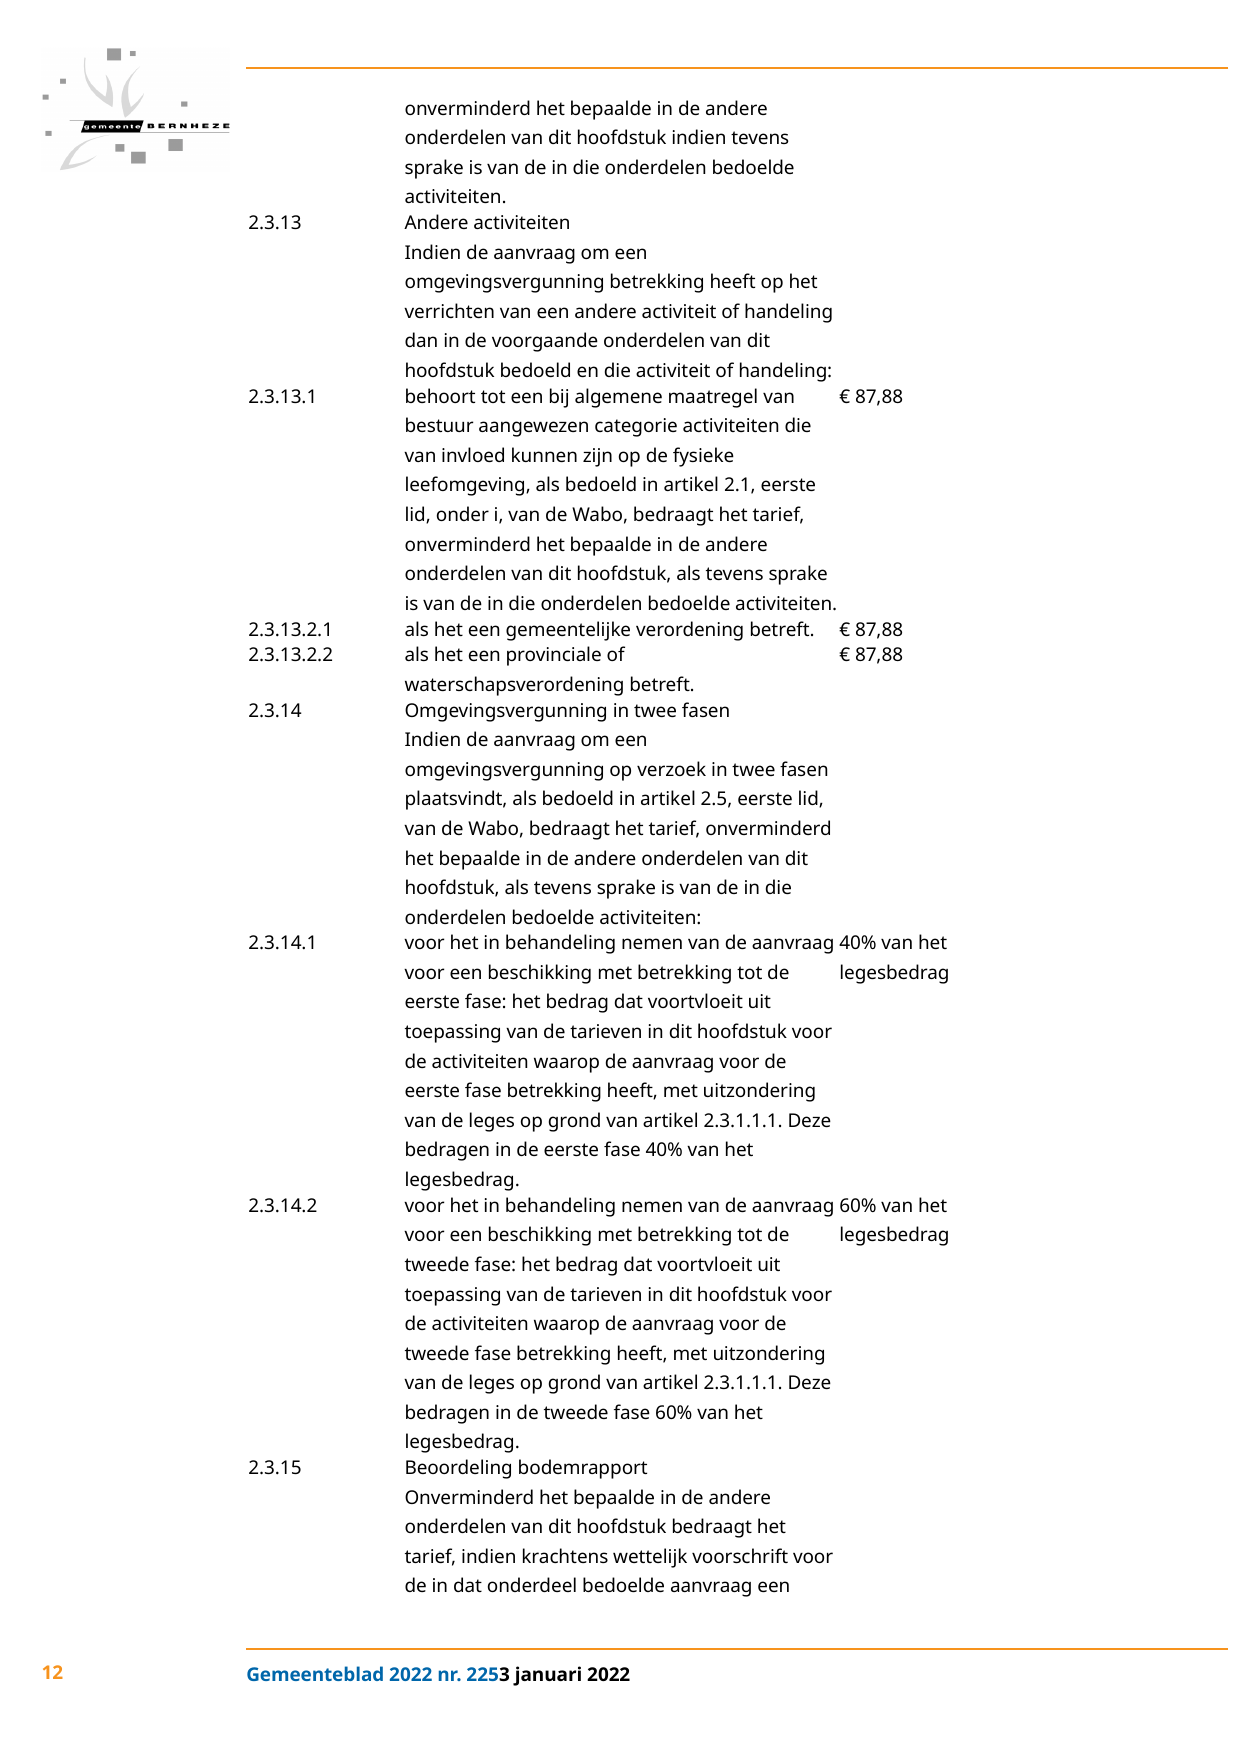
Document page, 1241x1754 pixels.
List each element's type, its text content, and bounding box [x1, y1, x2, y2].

table_cell voor het in behandeling nemen van de aanvraag voor een beschikking met betrekking tot de tweede fase: het bedrag dat voortvloeit uit toepassing van de tarieven in dit hoofdstuk voor de activiteiten waarop de aanvraag voor de tweede fase betrekking heeft, met uitzondering van de leges op grond van artikel 2.3.1.1.1. Deze bedragen in de tweede fase 60% van het legesbedrag. [404, 1192, 839, 1454]
table_cell € 87,88 [839, 641, 995, 697]
table_cell [839, 1454, 995, 1598]
table_cell [839, 209, 995, 383]
table_cell onverminderd het bepaalde in de andere onderdelen van dit hoofdstuk indien tevens sprake is van de in die onderdelen bedoelde activiteiten. [404, 95, 839, 209]
table_cell € 87,88 [839, 383, 995, 616]
table_cell Andere activiteiten Indien de aanvraag om een omgevingsvergunning betrekking heeft op het verrichten van een andere activiteit of handeling dan in de voorgaande onderdelen van dit hoofdstuk bedoeld en die activiteit of handeling: [404, 209, 839, 383]
table_cell 60% van het legesbedrag [839, 1192, 995, 1454]
table_cell 2.3.13 [248, 209, 404, 383]
picture [41, 47, 231, 172]
table_cell € 87,88 [839, 616, 995, 641]
table_cell [248, 95, 404, 209]
table_cell 2.3.14.1 [248, 930, 404, 1192]
table_cell behoort tot een bij algemene maatregel van bestuur aangewezen categorie activiteiten die van invloed kunnen zijn op de fysieke leefomgeving, als bedoeld in artikel 2.1, eerste lid, onder i, van de Wabo, bedraagt het tarief, onverminderd het bepaalde in de andere onderdelen van dit hoofdstuk, als tevens sprake is van de in die onderdelen bedoelde activiteiten. [404, 383, 839, 616]
table_cell 2.3.14 [248, 697, 404, 929]
table_cell Beoordeling bodemrapport Onverminderd het bepaalde in de andere onderdelen van dit hoofdstuk bedraagt het tarief, indien krachtens wettelijk voorschrift voor de in dat onderdeel bedoelde aanvraag een [404, 1454, 839, 1598]
table_cell 2.3.13.2.2 [248, 641, 404, 697]
table_cell Omgevingsvergunning in twee fasen Indien de aanvraag om een omgevingsvergunning op verzoek in twee fasen plaatsvindt, als bedoeld in artikel 2.5, eerste lid, van de Wabo, bedraagt het tarief, onverminderd het bepaalde in de andere onderdelen van dit hoofdstuk, als tevens sprake is van de in die onderdelen bedoelde activiteiten: [404, 697, 839, 929]
table_cell 2.3.15 [248, 1454, 404, 1598]
table_cell voor het in behandeling nemen van de aanvraag voor een beschikking met betrekking tot de eerste fase: het bedrag dat voortvloeit uit toepassing van de tarieven in dit hoofdstuk voor de activiteiten waarop de aanvraag voor de eerste fase betrekking heeft, met uitzondering van de leges op grond van artikel 2.3.1.1.1. Deze bedragen in de eerste fase 40% van het legesbedrag. [404, 930, 839, 1192]
table_cell 2.3.13.1 [248, 383, 404, 616]
table_cell 2.3.13.2.1 [248, 616, 404, 641]
table_cell [839, 95, 995, 209]
table_cell als het een provinciale of waterschapsverordening betreft. [404, 641, 839, 697]
table_cell [839, 697, 995, 929]
table_cell 2.3.14.2 [248, 1192, 404, 1454]
table_cell als het een gemeentelijke verordening betreft. [404, 616, 839, 641]
table_cell 40% van het legesbedrag [839, 930, 995, 1192]
